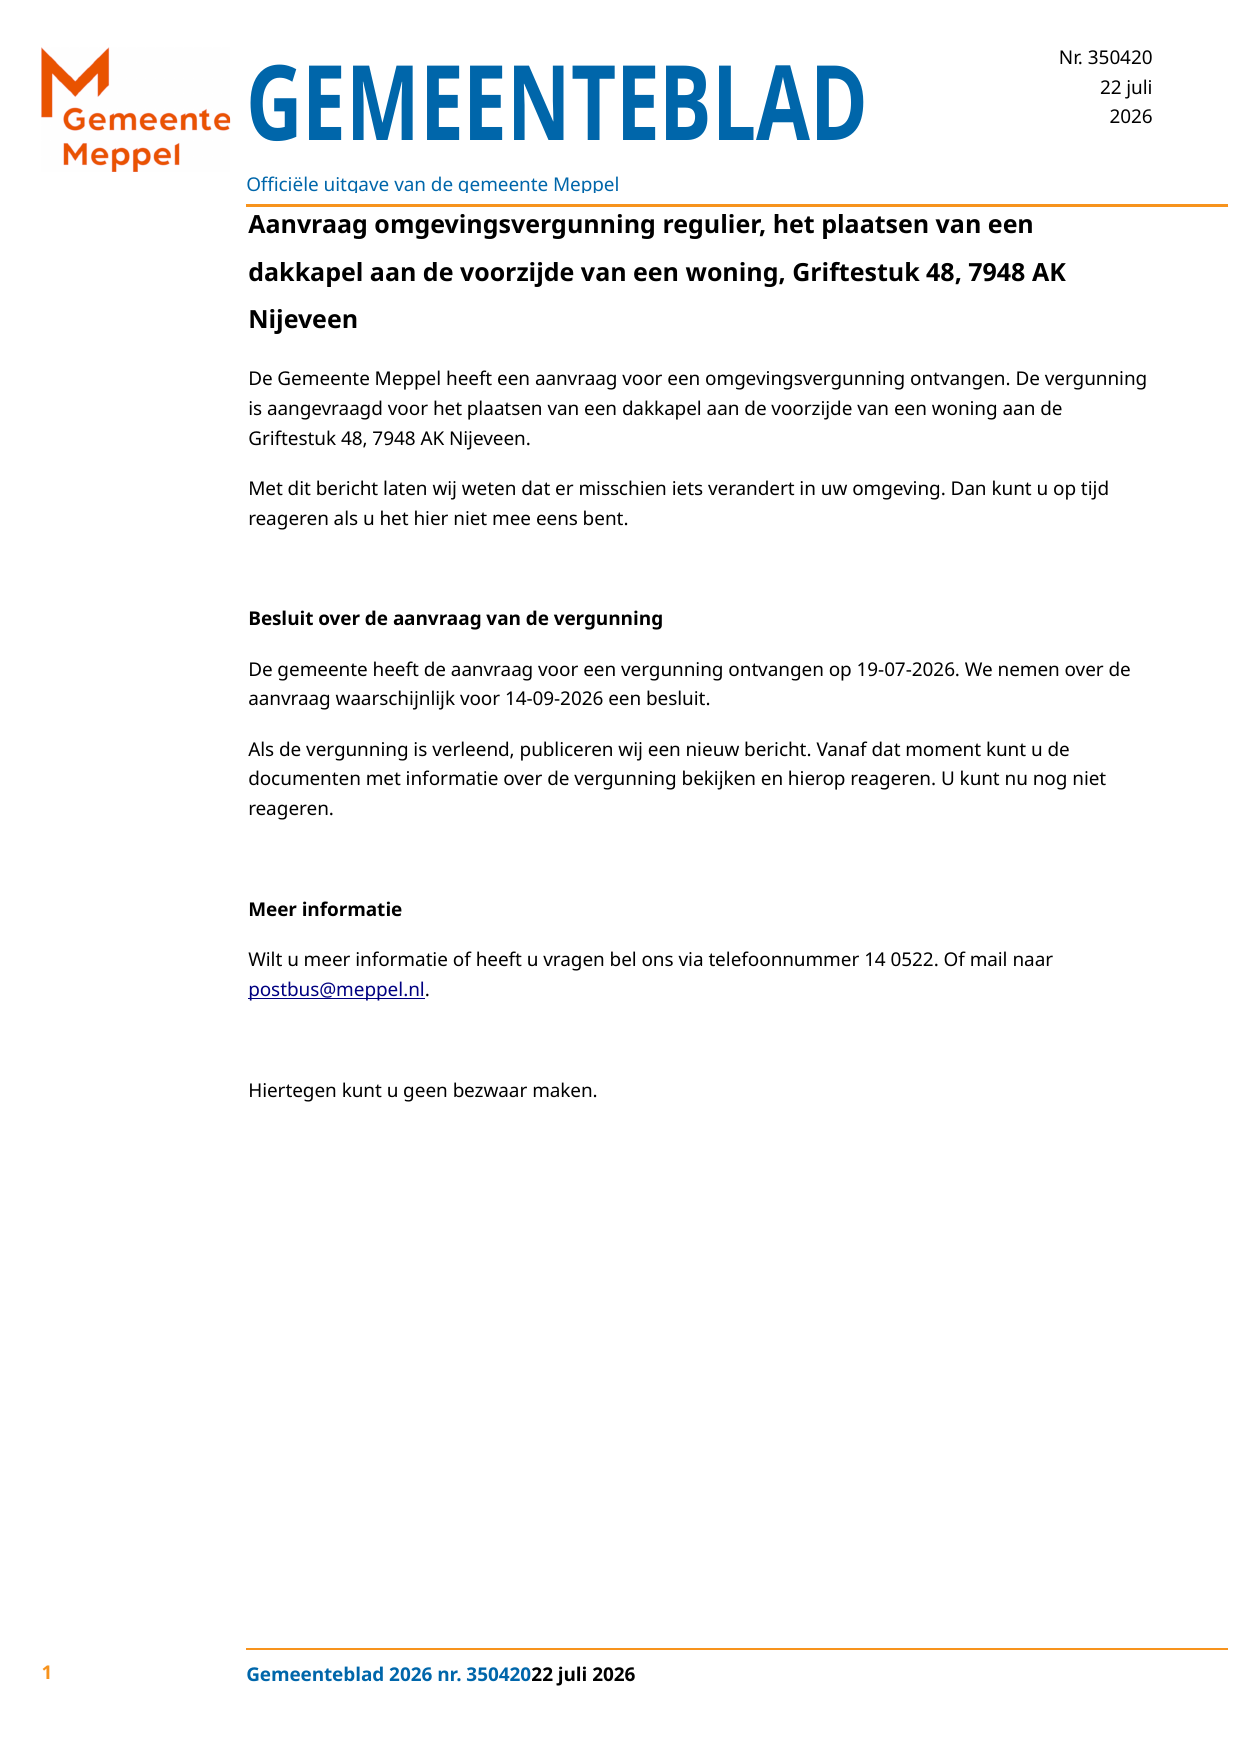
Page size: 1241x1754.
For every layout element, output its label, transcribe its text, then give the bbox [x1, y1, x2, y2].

text Met dit bericht laten wij weten dat er misschien iets verandert in uw omgeving. Dan kunt u op tijd reageren als u het hier niet mee eens bent. [248, 475, 1152, 530]
text Aanvraag omgevingsvergunning regulier, het plaatsen van een dakkapel aan de voorzijde van een woning, Griftestuk 48, 7948 AK Nijeveen [248, 207, 1152, 336]
text Hiertegen kunt u geen bezwaar maken. [248, 1077, 1152, 1102]
text De Gemeente Meppel heeft een aanvraag voor een omgevingsvergunning ontvangen. De vergunning is aangevraagd voor het plaatsen van een dakkapel aan de voorzijde van een woning aan de Griftestuk 48, 7948 AK Nijeveen. [248, 366, 1152, 450]
text Als de vergunning is verleend, publiceren wij een nieuw bericht. Vanaf dat moment kunt u de documenten met informatie over de vergunning bekijken en hierop reageren. U kunt nu nog niet reageren. [248, 736, 1152, 821]
text De gemeente heeft de aanvraag voor een vergunning ontvangen op 19-07-2026. We nemen over de aanvraag waarschijnlijk voor 14-09-2026 een besluit. [248, 656, 1152, 711]
text Wilt u meer informatie of heeft u vragen bel ons via telefoonnummer 14 0522. Of mail naar postbus@meppel.nl. [248, 946, 1152, 1002]
picture [41, 47, 231, 172]
text Besluit over de aanvraag van de vergunning [248, 606, 1152, 631]
text Meer informatie [248, 896, 1152, 922]
